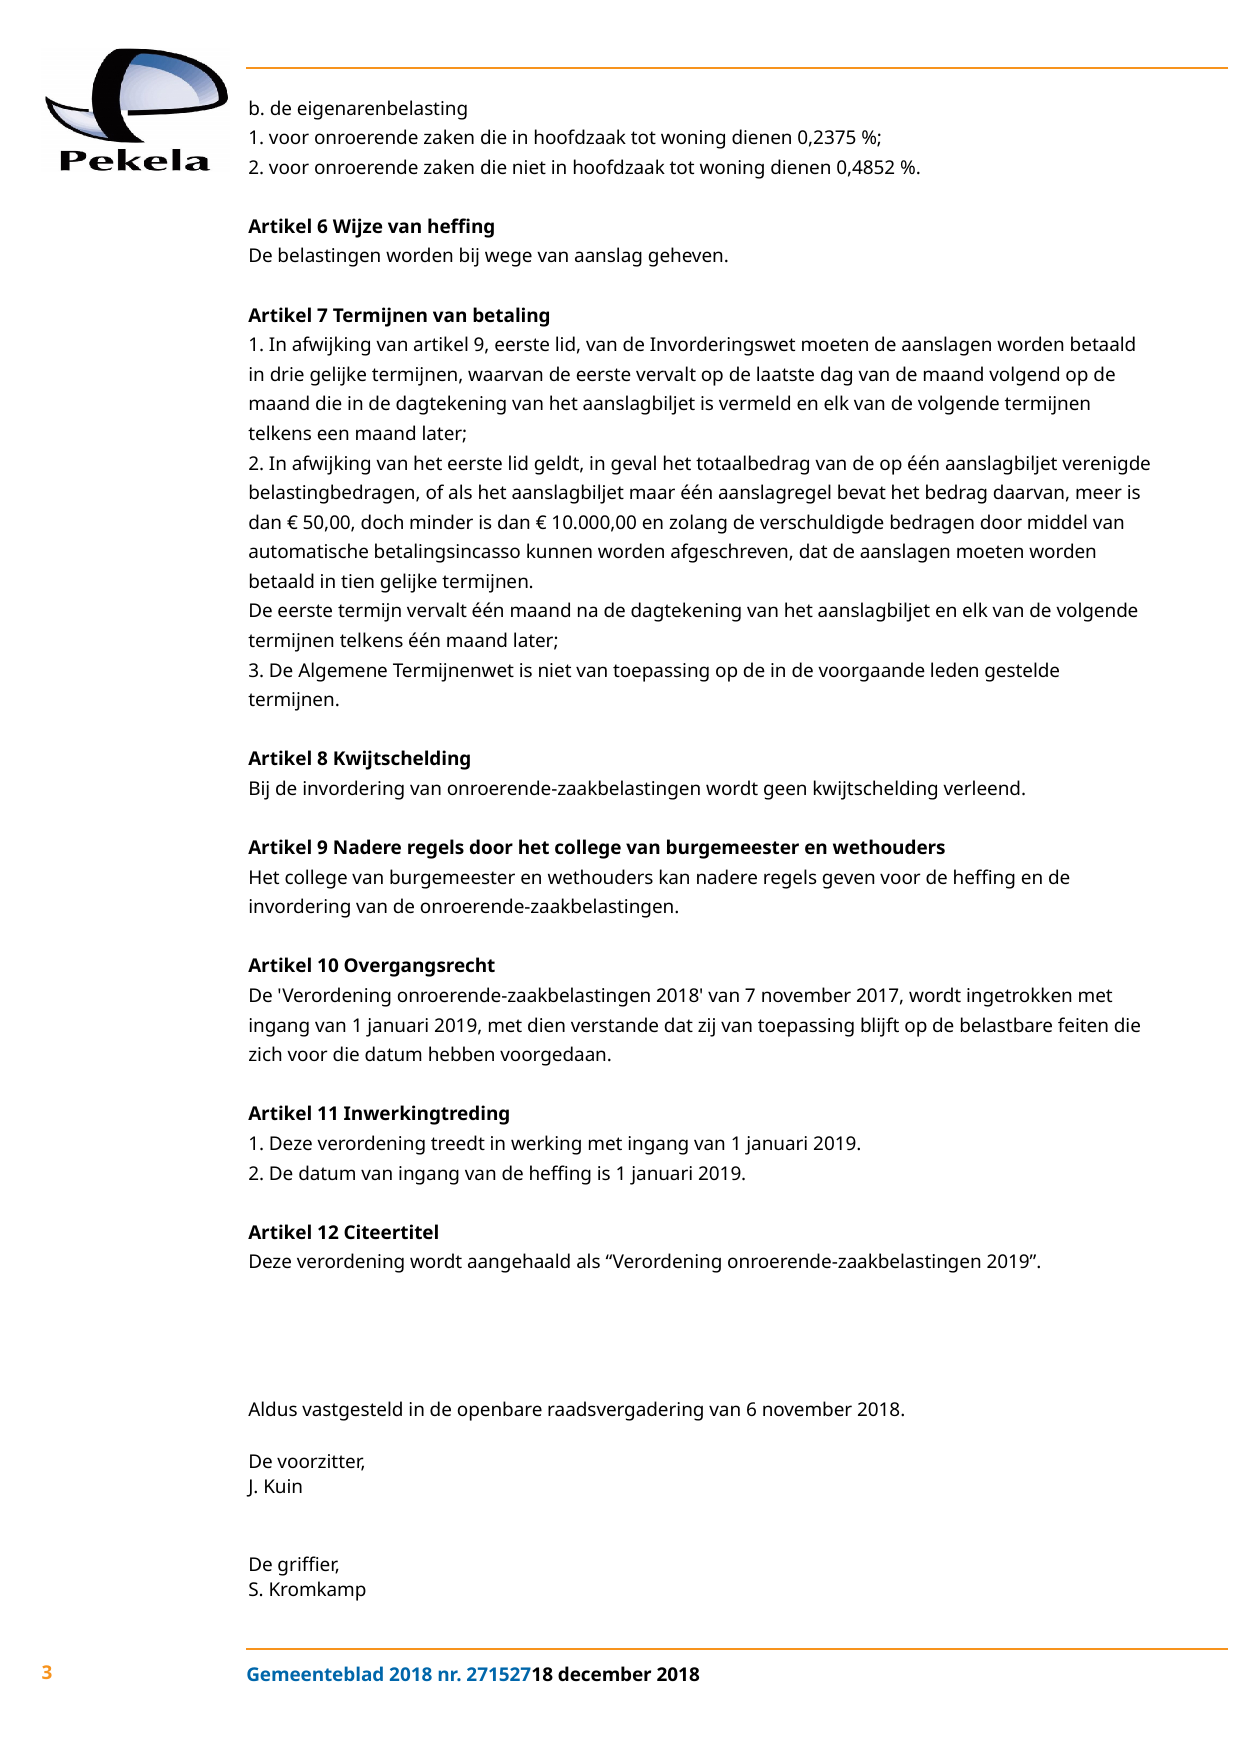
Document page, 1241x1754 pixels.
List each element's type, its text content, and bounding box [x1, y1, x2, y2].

text Deze verordening wordt aangehaald als “Verordening onroerende-zaakbelastingen 2019”. [248, 1248, 1152, 1274]
text b. de eigenarenbelasting [248, 95, 1152, 121]
text 1. In afwijking van artikel 9, eerste lid, van de Invorderingswet moeten de aanslagen worden betaald in drie gelijke termijnen, waarvan de eerste vervalt op de laatste dag van de maand volgend op de maand die in de dagtekening van het aanslagbiljet is vermeld en elk van de volgende termijnen telkens een maand later; [248, 331, 1152, 446]
text Aldus vastgesteld in de openbare raadsvergadering van 6 november 2018. [248, 1396, 1152, 1422]
text 2. De datum van ingang van de heffing is 1 januari 2019. [248, 1160, 1152, 1186]
text Artikel 6 Wijze van heffing [248, 213, 1152, 239]
text 2. In afwijking van het eerste lid geldt, in geval het totaalbedrag van de op één aanslagbiljet verenigde belastingbedragen, of als het aanslagbiljet maar één aanslagregel bevat het bedrag daarvan, meer is dan € 50,00, doch minder is dan € 10.000,00 en zolang de verschuldigde bedragen door middel van automatische betalingsincasso kunnen worden afgeschreven, dat de aanslagen moeten worden betaald in tien gelijke termijnen. [248, 450, 1152, 594]
text De belastingen worden bij wege van aanslag geheven. [248, 243, 1152, 268]
text 3. De Algemene Termijnenwet is niet van toepassing op de in de voorgaande leden gestelde termijnen. [248, 657, 1152, 712]
text S. Kromkamp [248, 1577, 1152, 1602]
text Het college van burgemeester en wethouders kan nadere regels geven voor de heffing en de invordering van de onroerende-zaakbelastingen. [248, 864, 1152, 919]
text Artikel 11 Inwerkingtreding [248, 1101, 1152, 1126]
picture [41, 47, 231, 172]
text De eerste termijn vervalt één maand na de dagtekening van het aanslagbiljet en elk van de volgende termijnen telkens één maand later; [248, 598, 1152, 653]
text De 'Verordening onroerende-zaakbelastingen 2018' van 7 november 2017, wordt ingetrokken met ingang van 1 januari 2019, met dien verstande dat zij van toepassing blijft op de belastbare feiten die zich voor die datum hebben voorgedaan. [248, 982, 1152, 1067]
text 1. voor onroerende zaken die in hoofdzaak tot woning dienen 0,2375 %; [248, 124, 1152, 150]
text De voorzitter, [248, 1448, 1152, 1474]
text 2. voor onroerende zaken die niet in hoofdzaak tot woning dienen 0,4852 %. [248, 154, 1152, 180]
text J. Kuin [248, 1474, 1152, 1499]
text Artikel 7 Termijnen van betaling [248, 302, 1152, 328]
text 1. Deze verordening treedt in werking met ingang van 1 januari 2019. [248, 1130, 1152, 1156]
text Artikel 10 Overgangsrecht [248, 953, 1152, 978]
text De griffier, [248, 1551, 1152, 1577]
text Artikel 9 Nadere regels door het college van burgemeester en wethouders [248, 834, 1152, 860]
text Artikel 8 Kwijtschelding [248, 746, 1152, 771]
text Artikel 12 Citeertitel [248, 1219, 1152, 1245]
text Bij de invordering van onroerende-zaakbelastingen wordt geen kwijtschelding verleend. [248, 775, 1152, 801]
